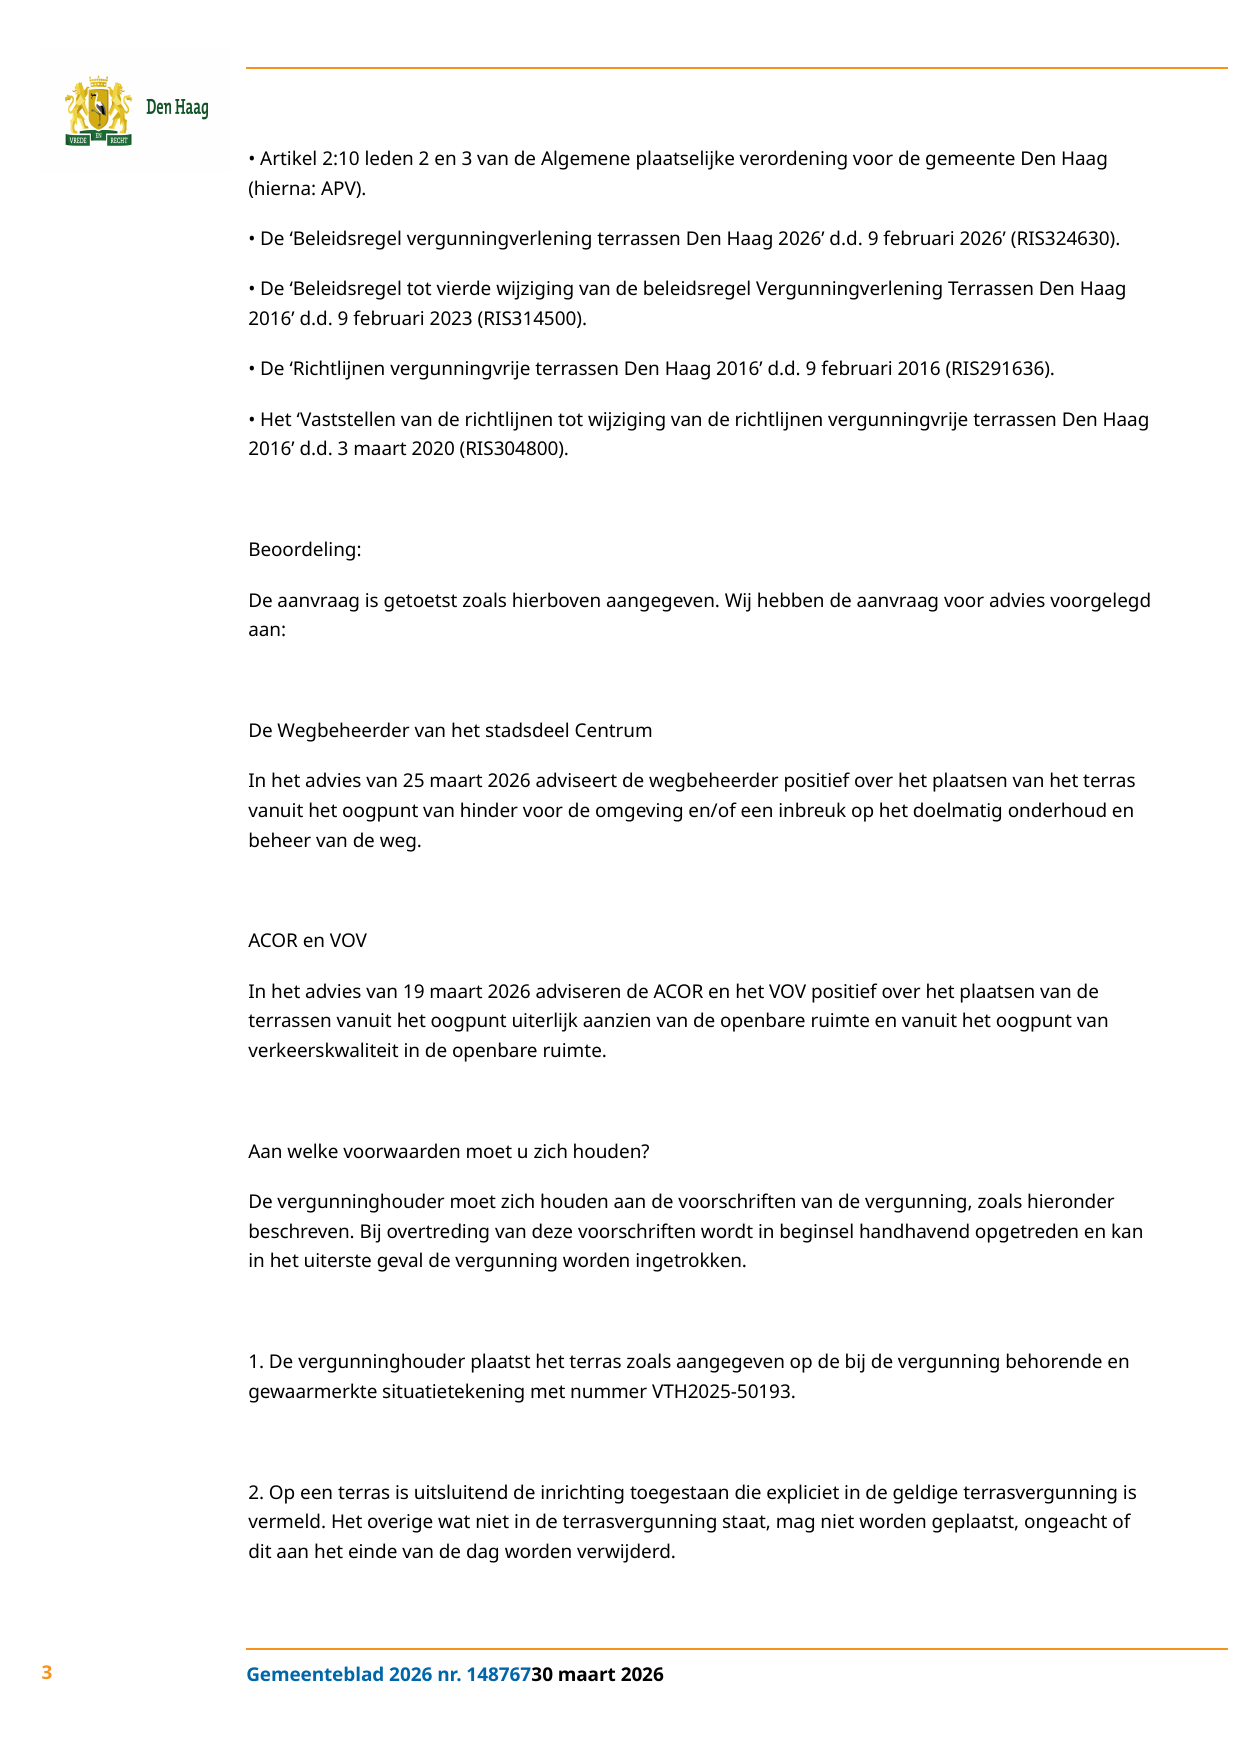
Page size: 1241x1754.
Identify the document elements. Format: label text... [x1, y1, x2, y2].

text • Artikel 2:10 leden 2 en 3 van de Algemene plaatselijke verordening voor de gemeente Den Haag (hierna: APV). [248, 145, 1152, 201]
text ACOR en VOV [248, 928, 1152, 953]
text 2. Op een terras is uitsluitend de inrichting toegestaan die expliciet in de geldige terrasvergunning is vermeld. Het overige wat niet in de terrasvergunning staat, mag niet worden geplaatst, ongeacht of dit aan het einde van de dag worden verwijderd. [248, 1479, 1152, 1564]
text De Wegbeheerder van het stadsdeel Centrum [248, 717, 1152, 743]
picture [41, 47, 231, 172]
text • De ‘Beleidsregel vergunningverlening terrassen Den Haag 2026’ d.d. 9 februari 2026’ (RIS324630). [248, 225, 1152, 251]
text In het advies van 19 maart 2026 adviseren de ACOR en het VOV positief over het plaatsen van de terrassen vanuit het oogpunt uiterlijk aanzien van de openbare ruimte en vanuit het oogpunt van verkeerskwaliteit in de openbare ruimte. [248, 978, 1152, 1063]
text De aanvraag is getoetst zoals hierboven aangegeven. Wij hebben de aanvraag voor advies voorgelegd aan: [248, 587, 1152, 642]
text Aan welke voorwaarden moet u zich houden? [248, 1138, 1152, 1164]
text In het advies van 25 maart 2026 adviseert de wegbeheerder positief over het plaatsen van het terras vanuit het oogpunt van hinder voor de omgeving en/of een inbreuk op het doelmatig onderhoud en beheer van de weg. [248, 768, 1152, 853]
text De vergunninghouder moet zich houden aan de voorschriften van de vergunning, zoals hieronder beschreven. Bij overtreding van deze voorschriften wordt in beginsel handhavend opgetreden en kan in het uiterste geval de vergunning worden ingetrokken. [248, 1188, 1152, 1273]
text 1. De vergunninghouder plaatst het terras zoals aangegeven op de bij de vergunning behorende en gewaarmerkte situatietekening met nummer VTH2025-50193. [248, 1348, 1152, 1404]
text • De ‘Richtlijnen vergunningvrije terrassen Den Haag 2016’ d.d. 9 februari 2016 (RIS291636). [248, 356, 1152, 381]
text Beoordeling: [248, 536, 1152, 562]
text • Het ‘Vaststellen van de richtlijnen tot wijziging van de richtlijnen vergunningvrije terrassen Den Haag 2016’ d.d. 3 maart 2020 (RIS304800). [248, 406, 1152, 461]
text • De ‘Beleidsregel tot vierde wijziging van de beleidsregel Vergunningverlening Terrassen Den Haag 2016’ d.d. 9 februari 2023 (RIS314500). [248, 276, 1152, 331]
